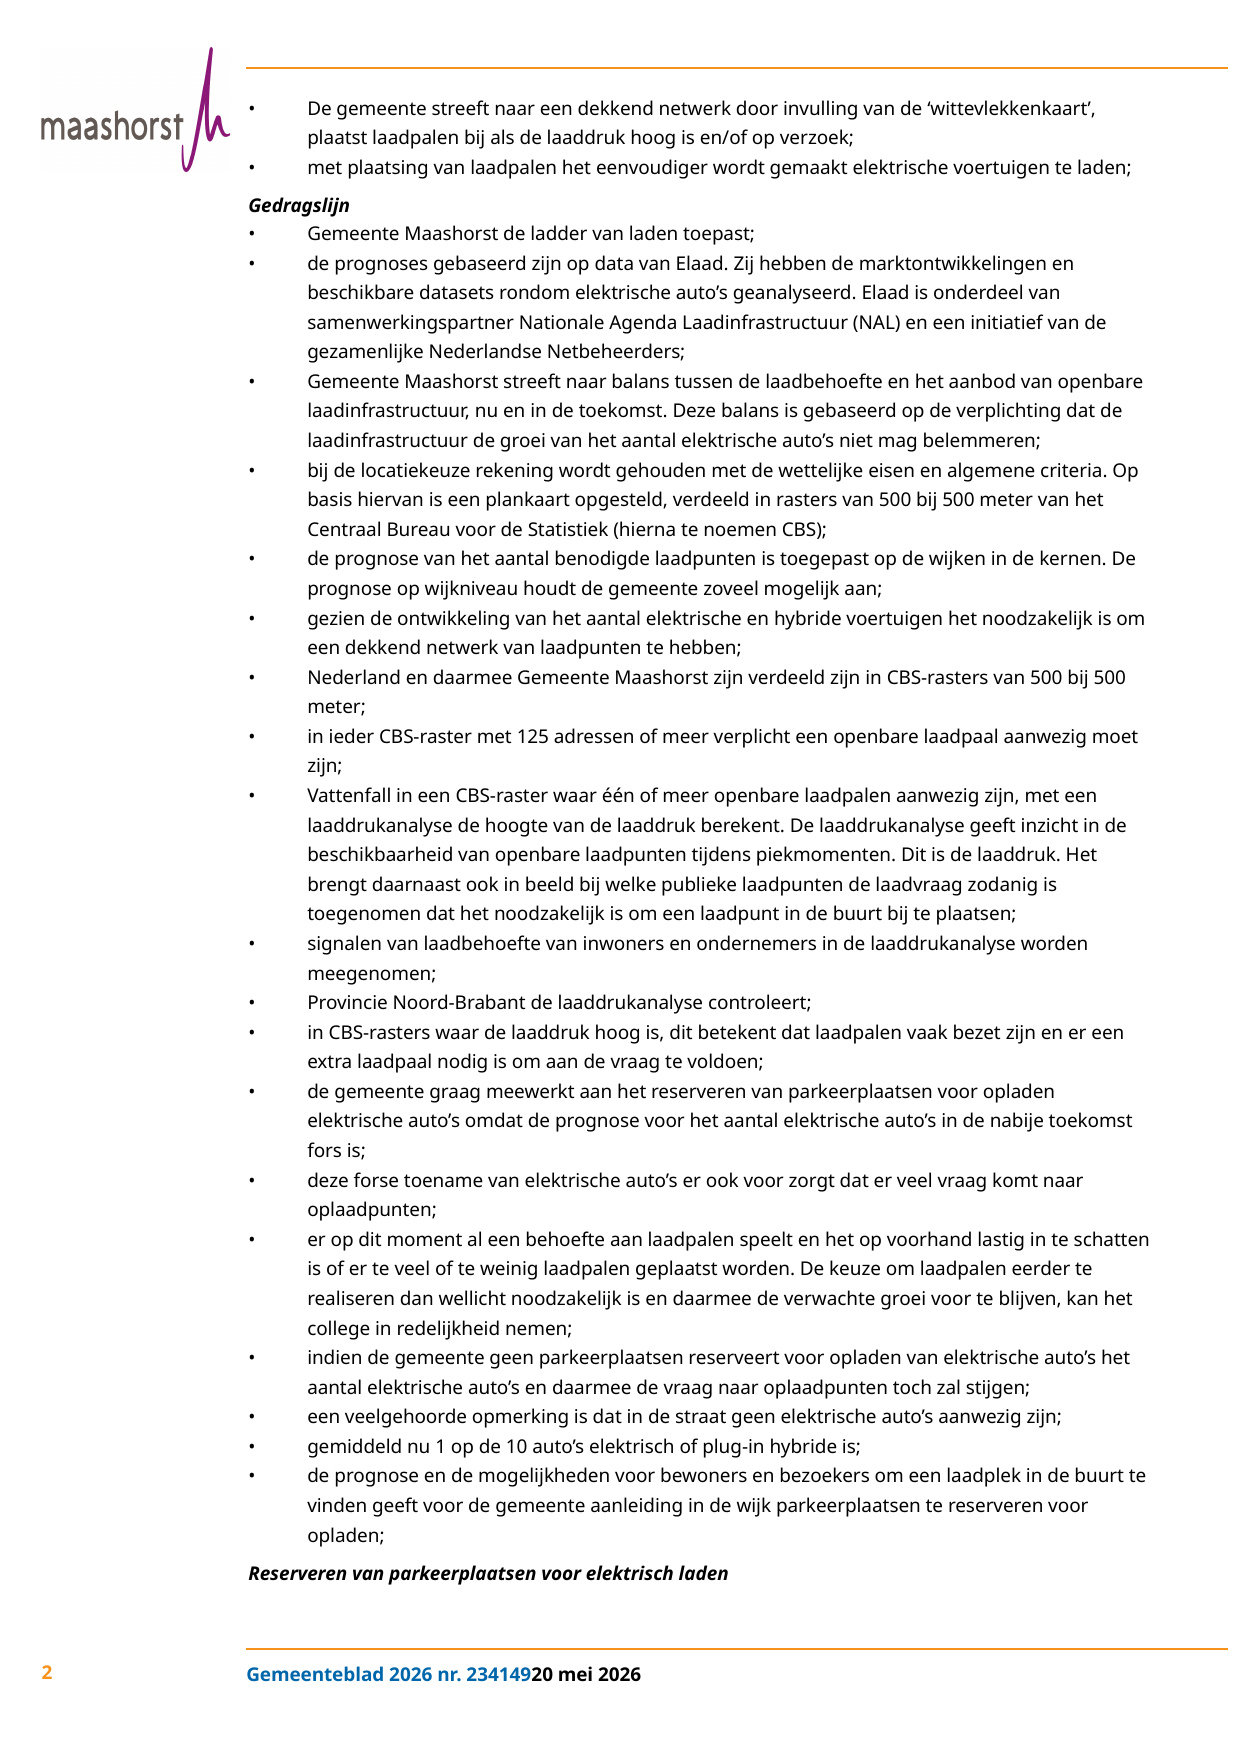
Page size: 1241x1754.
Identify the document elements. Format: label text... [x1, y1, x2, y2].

list Nederland en daarmee Gemeente Maashorst zijn verdeeld zijn in CBS-rasters van 500 bij 500 meter; [248, 664, 1152, 719]
list Provincie Noord-Brabant de laaddrukanalyse controleert; [248, 989, 1152, 1015]
text Gedragslijn [248, 192, 1152, 218]
list gezien de ontwikkeling van het aantal elektrische en hybride voertuigen het noodzakelijk is om een dekkend netwerk van laadpunten te hebben; [248, 605, 1152, 660]
list de gemeente graag meewerkt aan het reserveren van parkeerplaatsen voor opladen elektrische auto’s omdat de prognose voor het aantal elektrische auto’s in de nabije toekomst fors is; [248, 1078, 1152, 1163]
list de prognose en de mogelijkheden voor bewoners en bezoekers om een laadplek in de buurt te vinden geeft voor de gemeente aanleiding in de wijk parkeerplaatsen te reserveren voor opladen; [248, 1463, 1152, 1548]
list gemiddeld nu 1 op de 10 auto’s elektrisch of plug-in hybride is; [248, 1433, 1152, 1459]
list een veelgehoorde opmerking is dat in de straat geen elektrische auto’s aanwezig zijn; [248, 1403, 1152, 1429]
list signalen van laadbehoefte van inwoners en ondernemers in de laaddrukanalyse worden meegenomen; [248, 930, 1152, 986]
list bij de locatiekeuze rekening wordt gehouden met de wettelijke eisen en algemene criteria. Op basis hiervan is een plankaart opgesteld, verdeeld in rasters van 500 bij 500 meter van het Centraal Bureau voor de Statistiek (hierna te noemen CBS); [248, 457, 1152, 542]
list in ieder CBS-raster met 125 adressen of meer verplicht een openbare laadpaal aanwezig moet zijn; [248, 723, 1152, 778]
list De gemeente streeft naar een dekkend netwerk door invulling van de ‘wittevlekkenkaart’, plaatst laadpalen bij als de laaddruk hoog is en/of op verzoek; [248, 95, 1152, 150]
list Vattenfall in een CBS-raster waar één of meer openbare laadpalen aanwezig zijn, met een laaddrukanalyse de hoogte van de laaddruk berekent. De laaddrukanalyse geeft inzicht in de beschikbaarheid van openbare laadpunten tijdens piekmomenten. Dit is de laaddruk. Het brengt daarnaast ook in beeld bij welke publieke laadpunten de laadvraag zodanig is toegenomen dat het noodzakelijk is om een laadpunt in de buurt bij te plaatsen; [248, 782, 1152, 926]
list er op dit moment al een behoefte aan laadpalen speelt en het op voorhand lastig in te schatten is of er te veel of te weinig laadpalen geplaatst worden. De keuze om laadpalen eerder te realiseren dan wellicht noodzakelijk is en daarmee de verwachte groei voor te blijven, kan het college in redelijkheid nemen; [248, 1226, 1152, 1341]
list met plaatsing van laadpalen het eenvoudiger wordt gemaakt elektrische voertuigen te laden; [248, 154, 1152, 180]
list indien de gemeente geen parkeerplaatsen reserveert voor opladen van elektrische auto’s het aantal elektrische auto’s en daarmee de vraag naar oplaadpunten toch zal stijgen; [248, 1344, 1152, 1400]
text Reserveren van parkeerplaatsen voor elektrisch laden [248, 1560, 1152, 1586]
list de prognoses gebaseerd zijn op data van Elaad. Zij hebben de marktontwikkelingen en beschikbare datasets rondom elektrische auto’s geanalyseerd. Elaad is onderdeel van samenwerkingspartner Nationale Agenda Laadinfrastructuur (NAL) en een initiatief van de gezamenlijke Nederlandse Netbeheerders; [248, 250, 1152, 364]
list de prognose van het aantal benodigde laadpunten is toegepast op de wijken in de kernen. De prognose op wijkniveau houdt de gemeente zoveel mogelijk aan; [248, 546, 1152, 601]
list in CBS-rasters waar de laaddruk hoog is, dit betekent dat laadpalen vaak bezet zijn en er een extra laadpaal nodig is om aan de vraag te voldoen; [248, 1019, 1152, 1074]
list deze forse toename van elektrische auto’s er ook voor zorgt dat er veel vraag komt naar oplaadpunten; [248, 1167, 1152, 1222]
list Gemeente Maashorst streeft naar balans tussen de laadbehoefte en het aanbod van openbare laadinfrastructuur, nu en in de toekomst. Deze balans is gebaseerd op de verplichting dat de laadinfrastructuur de groei van het aantal elektrische auto’s niet mag belemmeren; [248, 368, 1152, 453]
picture [41, 47, 231, 172]
list Gemeente Maashorst de ladder van laden toepast; [248, 220, 1152, 246]
